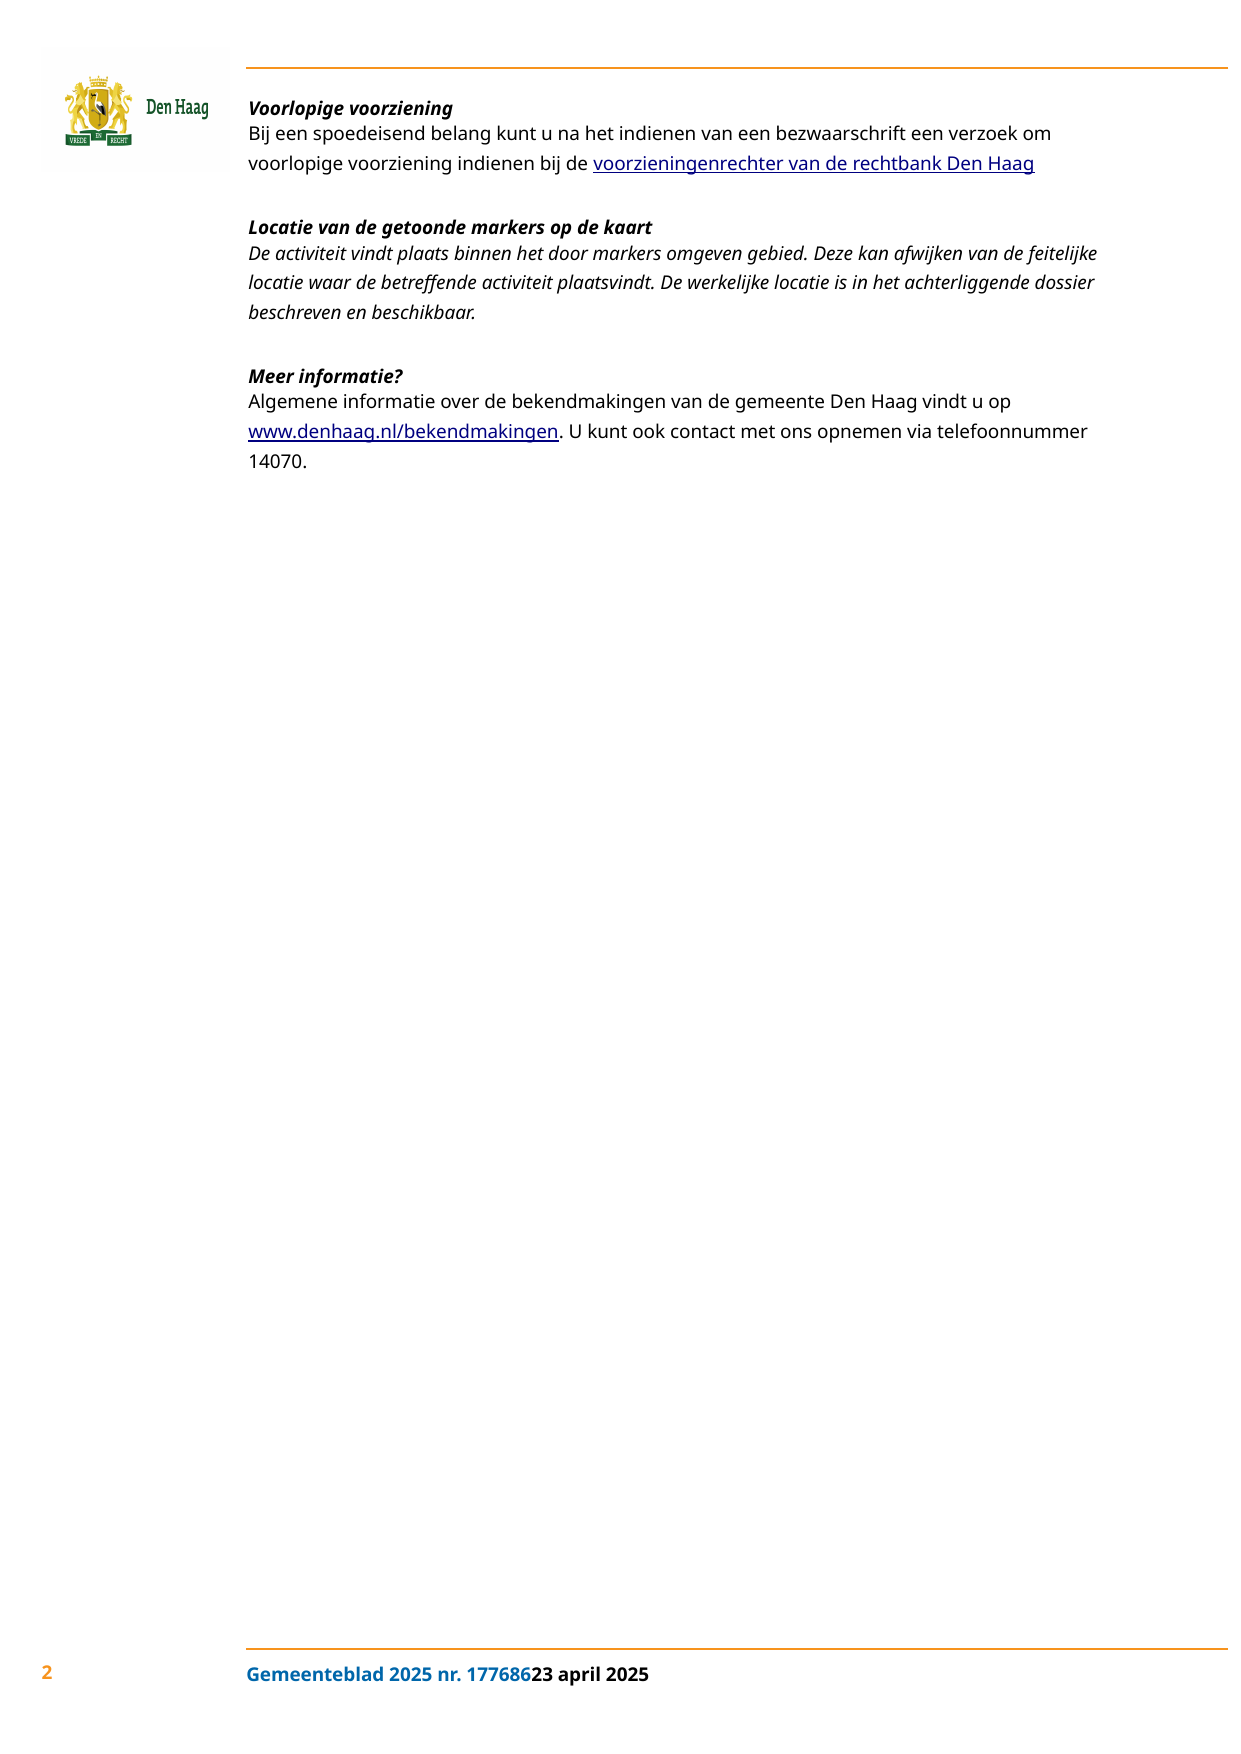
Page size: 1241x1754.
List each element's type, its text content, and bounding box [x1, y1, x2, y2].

text De activiteit vindt plaats binnen het door markers omgeven gebied. Deze kan afwijken van de feitelijke locatie waar de betreffende activiteit plaatsvindt. De werkelijke locatie is in het achterliggende dossier beschreven en beschikbaar. [248, 240, 1152, 325]
text Locatie van de getoonde markers op de kaart [248, 214, 1152, 240]
text Algemene informatie over de bekendmakingen van de gemeente Den Haag vindt u op www.denhaag.nl/bekendmakingen. U kunt ook contact met ons opnemen via telefoonnummer 14070. [248, 389, 1152, 473]
text Bij een spoedeisend belang kunt u na het indienen van een bezwaarschrift een verzoek om voorlopige voorziening indienen bij de voorzieningenrechter van de rechtbank Den Haag [248, 121, 1152, 176]
text Meer informatie? [248, 363, 1152, 389]
text Voorlopige voorziening [248, 95, 1152, 121]
picture [41, 47, 231, 172]
